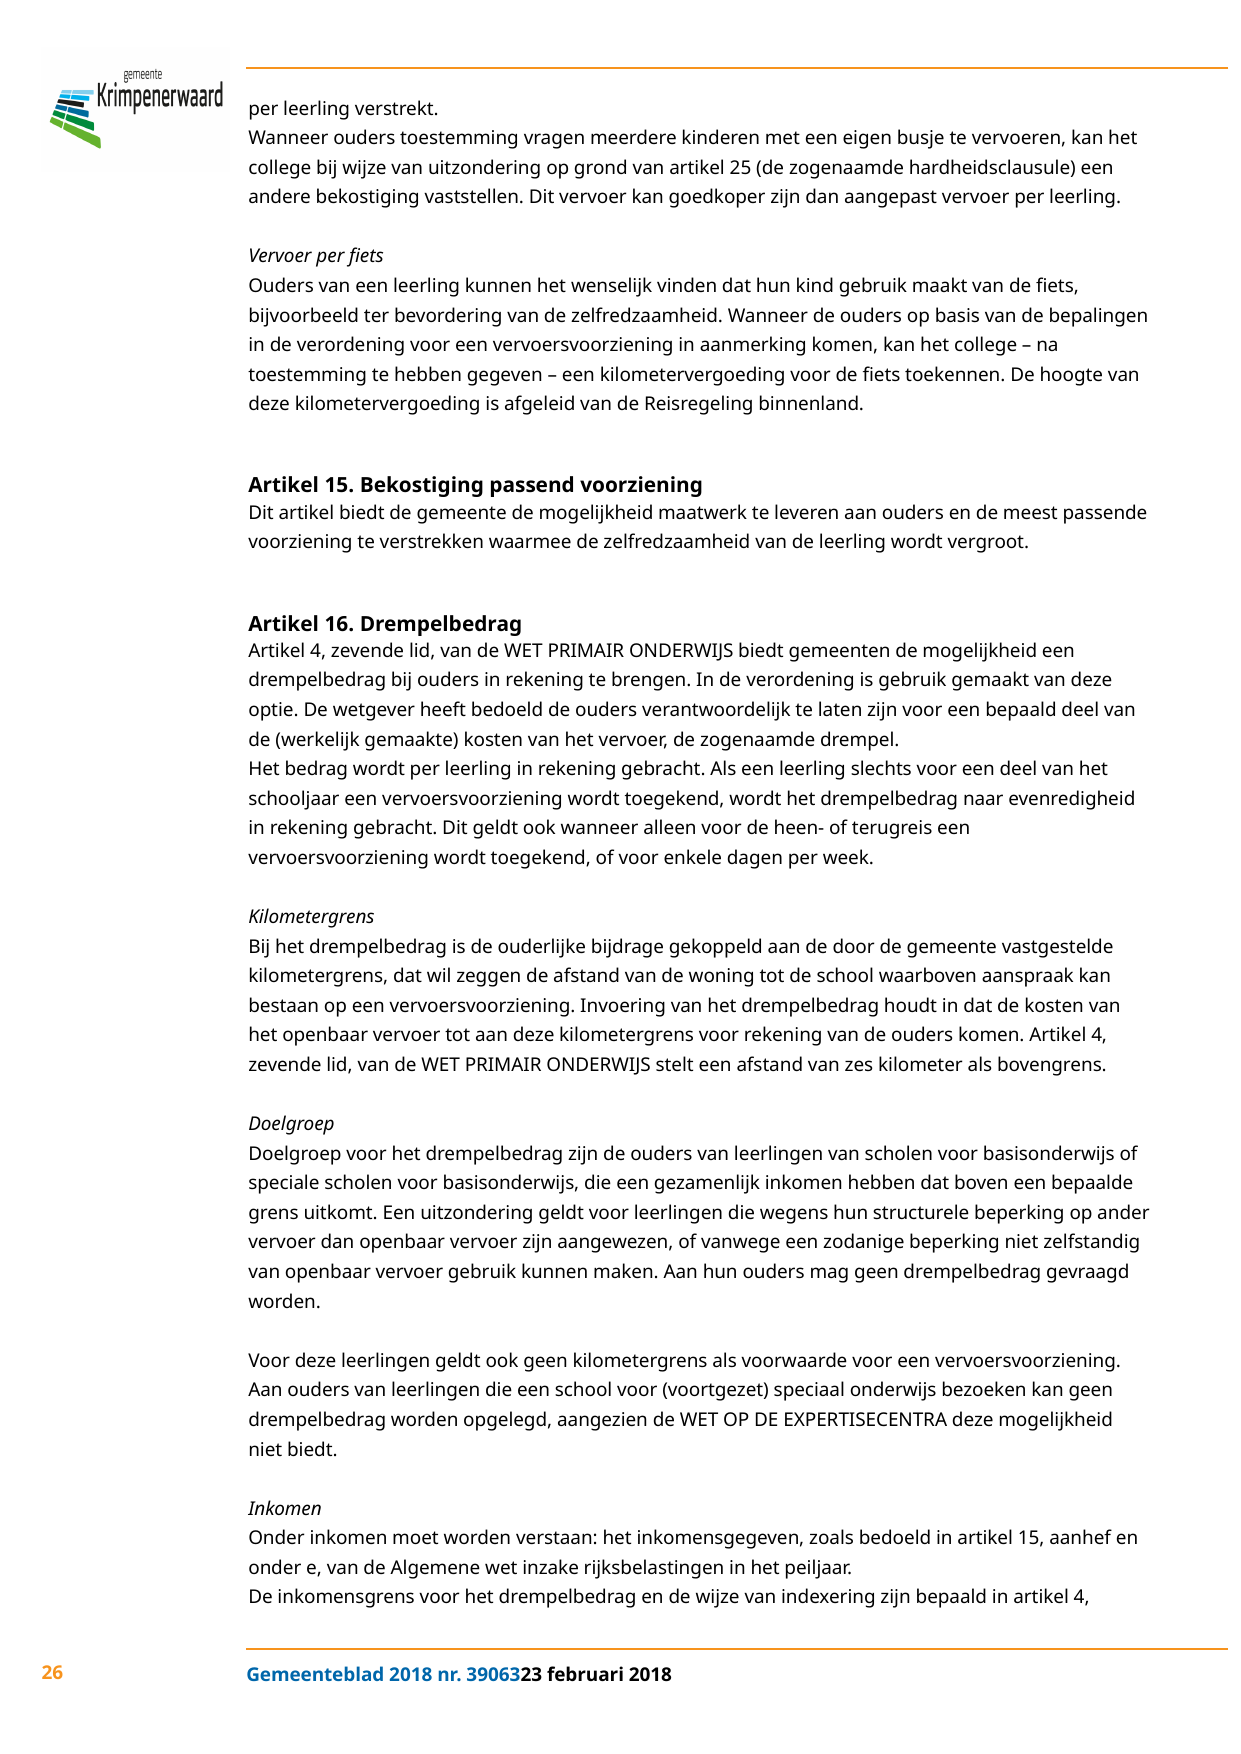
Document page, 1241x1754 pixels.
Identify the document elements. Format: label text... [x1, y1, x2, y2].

text per leerling verstrekt. [248, 95, 1152, 121]
text De inkomensgrens voor het drempelbedrag en de wijze van indexering zijn bepaald in artikel 4, [248, 1584, 1152, 1609]
text Ouders van een leerling kunnen het wenselijk vinden dat hun kind gebruik maakt van de fiets, bijvoorbeeld ter bevordering van de zelfredzaamheid. Wanneer de ouders op basis van de bepalingen in de verordening voor een vervoersvoorziening in aanmerking komen, kan het college – na toestemming te hebben gegeven – een kilometervergoeding voor de fiets toekennen. De hoogte van deze kilometervergoeding is afgeleid van de Reisregeling binnenland. [248, 272, 1152, 416]
text Artikel 16. Drempelbedrag [248, 609, 1152, 637]
picture [41, 47, 231, 172]
text Doelgroep [248, 1110, 1152, 1136]
text Inkomen [248, 1495, 1152, 1521]
text Artikel 4, zevende lid, van de WET PRIMAIR ONDERWIJS biedt gemeenten de mogelijkheid een drempelbedrag bij ouders in rekening te brengen. In de verordening is gebruik gemaakt van deze optie. De wetgever heeft bedoeld de ouders verantwoordelijk te laten zijn voor een bepaald deel van de (werkelijk gemaakte) kosten van het vervoer, de zogenaamde drempel. [248, 637, 1152, 752]
text Wanneer ouders toestemming vragen meerdere kinderen met een eigen busje te vervoeren, kan het college bij wijze van uitzondering op grond van artikel 25 (de zogenaamde hardheidsclausule) een andere bekostiging vaststellen. Dit vervoer kan goedkoper zijn dan aangepast vervoer per leerling. [248, 124, 1152, 209]
text Onder inkomen moet worden verstaan: het inkomensgegeven, zoals bedoeld in artikel 15, aanhef en onder e, van de Algemene wet inzake rijksbelastingen in het peiljaar. [248, 1524, 1152, 1580]
text Dit artikel biedt de gemeente de mogelijkheid maatwerk te leveren aan ouders en de meest passende voorziening te verstrekken waarmee de zelfredzaamheid van de leerling wordt vergroot. [248, 499, 1152, 554]
text Bij het drempelbedrag is de ouderlijke bijdrage gekoppeld aan de door de gemeente vastgestelde kilometergrens, dat wil zeggen de afstand van de woning tot de school waarboven aanspraak kan bestaan op een vervoersvoorziening. Invoering van het drempelbedrag houdt in dat de kosten van het openbaar vervoer tot aan deze kilometergrens voor rekening van de ouders komen. Artikel 4, zevende lid, van de WET PRIMAIR ONDERWIJS stelt een afstand van zes kilometer als bovengrens. [248, 933, 1152, 1077]
text Kilometergrens [248, 903, 1152, 929]
text Artikel 15. Bekostiging passend voorziening [248, 471, 1152, 499]
text Vervoer per fiets [248, 243, 1152, 268]
text Voor deze leerlingen geldt ook geen kilometergrens als voorwaarde voor een vervoersvoorziening. Aan ouders van leerlingen die een school voor (voortgezet) speciaal onderwijs bezoeken kan geen drempelbedrag worden opgelegd, aangezien de WET OP DE EXPERTISECENTRA deze mogelijkheid niet biedt. [248, 1347, 1152, 1462]
text Het bedrag wordt per leerling in rekening gebracht. Als een leerling slechts voor een deel van het schooljaar een vervoersvoorziening wordt toegekend, wordt het drempelbedrag naar evenredigheid in rekening gebracht. Dit geldt ook wanneer alleen voor de heen- of terugreis een vervoersvoorziening wordt toegekend, of voor enkele dagen per week. [248, 755, 1152, 870]
text Doelgroep voor het drempelbedrag zijn de ouders van leerlingen van scholen voor basisonderwijs of speciale scholen voor basisonderwijs, die een gezamenlijk inkomen hebben dat boven een bepaalde grens uitkomt. Een uitzondering geldt voor leerlingen die wegens hun structurele beperking op ander vervoer dan openbaar vervoer zijn aangewezen, of vanwege een zodanige beperking niet zelfstandig van openbaar vervoer gebruik kunnen maken. Aan hun ouders mag geen drempelbedrag gevraagd worden. [248, 1140, 1152, 1314]
